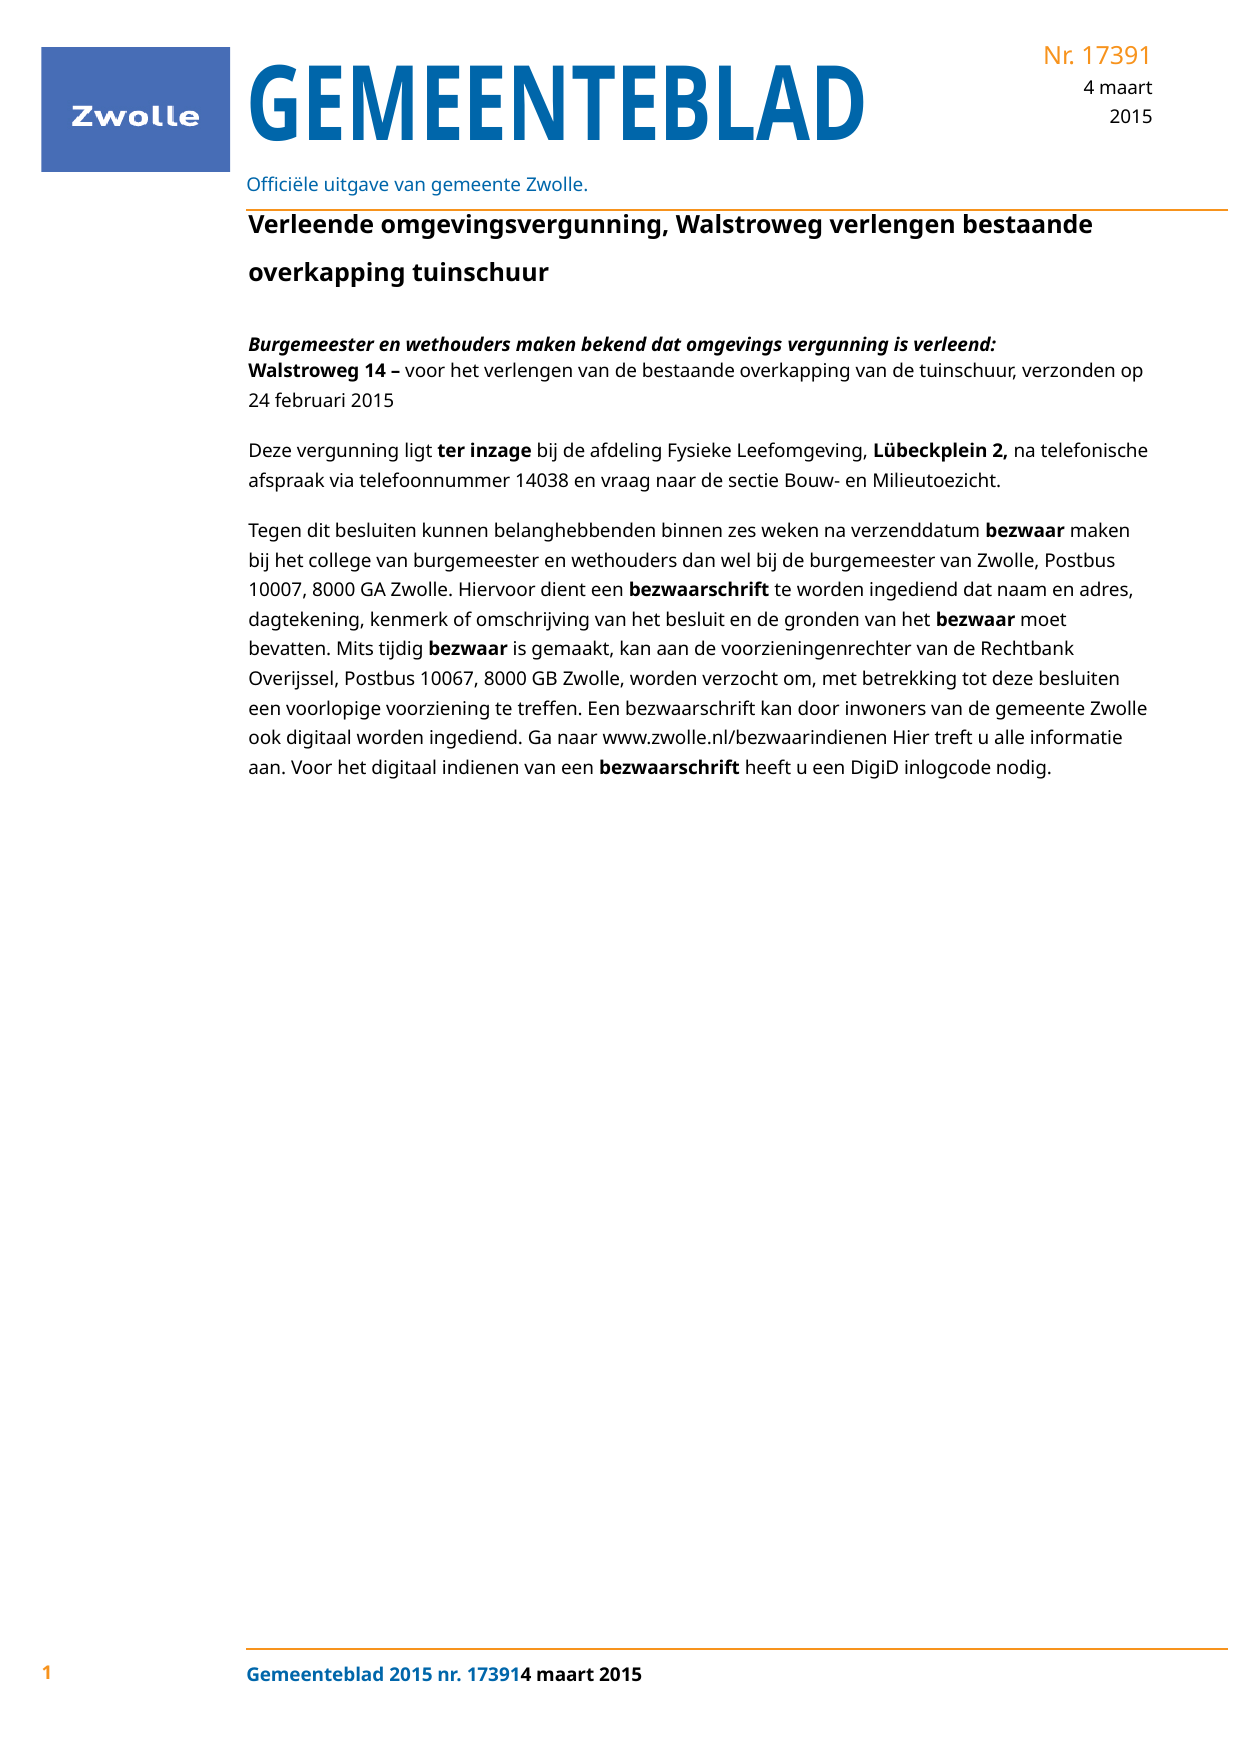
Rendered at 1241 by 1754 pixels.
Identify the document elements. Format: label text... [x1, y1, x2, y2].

picture [41, 47, 231, 172]
text Deze vergunning ligt ter inzage bij de afdeling Fysieke Leefomgeving, Lübeckplein 2, na telefonische afspraak via telefoonnummer 14038 en vraag naar de sectie Bouw- en Milieutoezicht. [248, 437, 1152, 492]
text Tegen dit besluiten kunnen belanghebbenden binnen zes weken na verzenddatum bezwaar maken bij het college van burgemeester en wethouders dan wel bij de burgemeester van Zwolle, Postbus 10007, 8000 GA Zwolle. Hiervoor dient een bezwaarschrift te worden ingediend dat naam en adres, dagtekening, kenmerk of omschrijving van het besluit en de gronden van het bezwaar moet bevatten. Mits tijdig bezwaar is gemaakt, kan aan de voorzieningenrechter van de Rechtbank Overijssel, Postbus 10067, 8000 GB Zwolle, worden verzocht om, met betrekking tot deze besluiten een voorlopige voorziening te treffen. Een bezwaarschrift kan door inwoners van de gemeente Zwolle ook digitaal worden ingediend. Ga naar www.zwolle.nl/bezwaarindienen Hier treft u alle informatie aan. Voor het digitaal indienen van een bezwaarschrift heeft u een DigiD inlogcode nodig. [248, 517, 1152, 779]
text Burgemeester en wethouders maken bekend dat omgevings vergunning is verleend: [248, 331, 1152, 357]
text Walstroweg 14 – voor het verlengen van de bestaande overkapping van de tuinschuur, verzonden op 24 februari 2015 [248, 357, 1152, 412]
text Verleende omgevingsvergunning, Walstroweg verlengen bestaande overkapping tuinschuur [248, 211, 1152, 288]
